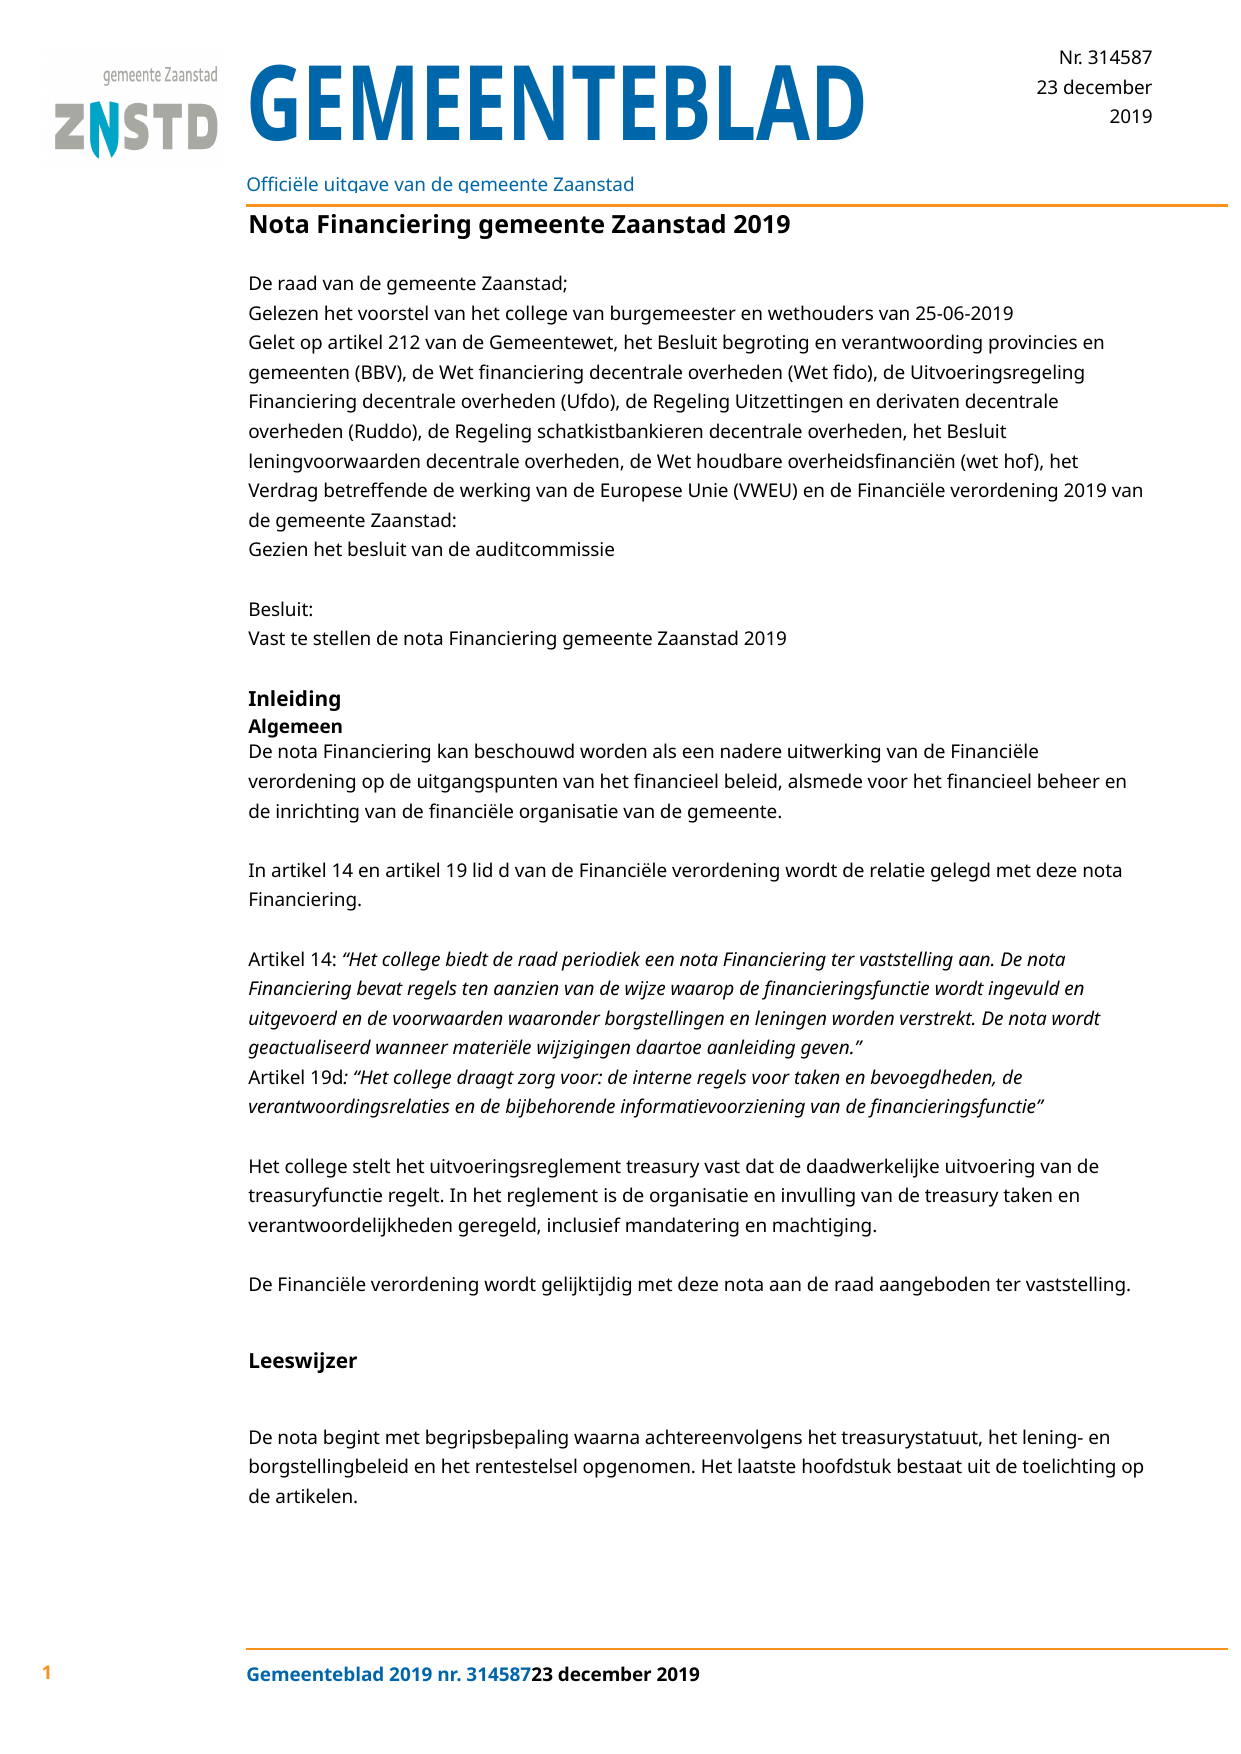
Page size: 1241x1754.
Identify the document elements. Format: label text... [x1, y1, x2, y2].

text De Financiële verordening wordt gelijktijdig met deze nota aan de raad aangeboden ter vaststelling. [248, 1271, 1152, 1297]
picture [41, 47, 231, 172]
text Algemeen [248, 713, 1152, 739]
text De nota begint met begripsbepaling waarna achtereenvolgens het treasurystatuut, het lening- en borgstellingbeleid en het rentestelsel opgenomen. Het laatste hoofdstuk bestaat uit de toelichting op de artikelen. [248, 1424, 1152, 1509]
text Artikel 19d: “Het college draagt zorg voor: de interne regels voor taken en bevoegdheden, de verantwoordingsrelaties en de bijbehorende informatievoorziening van de financieringsfunctie” [248, 1064, 1152, 1119]
text De nota Financiering kan beschouwd worden als een nadere uitwerking van de Financiële verordening op de uitgangspunten van het financieel beleid, alsmede voor het financieel beheer en de inrichting van de financiële organisatie van de gemeente. [248, 739, 1152, 823]
text Artikel 14: “Het college biedt de raad periodiek een nota Financiering ter vaststelling aan. De nota Financiering bevat regels ten aanzien van de wijze waarop de financieringsfunctie wordt ingevuld en uitgevoerd en de voorwaarden waaronder borgstellingen en leningen worden verstrekt. De nota wordt geactualiseerd wanneer materiële wijzigingen daartoe aanleiding geven.” [248, 946, 1152, 1060]
text In artikel 14 en artikel 19 lid d van de Financiële verordening wordt de relatie gelegd met deze nota Financiering. [248, 857, 1152, 912]
text Nota Financiering gemeente Zaanstad 2019 [248, 207, 1152, 241]
text De raad van de gemeente Zaanstad; [248, 270, 1152, 296]
text Besluit: [248, 596, 1152, 621]
text Vast te stellen de nota Financiering gemeente Zaanstad 2019 [248, 625, 1152, 651]
text Het college stelt het uitvoeringsreglement treasury vast dat de daadwerkelijke uitvoering van de treasuryfunctie regelt. In het reglement is de organisatie en invulling van de treasury taken en verantwoordelijkheden geregeld, inclusief mandatering en machtiging. [248, 1153, 1152, 1238]
text Gezien het besluit van de auditcommissie [248, 537, 1152, 562]
text Leeswijzer [248, 1346, 1152, 1375]
text Inleiding [248, 684, 1152, 713]
text Gelet op artikel 212 van de Gemeentewet, het Besluit begroting en verantwoording provincies en gemeenten (BBV), de Wet financiering decentrale overheden (Wet fido), de Uitvoeringsregeling Financiering decentrale overheden (Ufdo), de Regeling Uitzettingen en derivaten decentrale overheden (Ruddo), de Regeling schatkistbankieren decentrale overheden, het Besluit leningvoorwaarden decentrale overheden, de Wet houdbare overheidsfinanciën (wet hof), het Verdrag betreffende de werking van de Europese Unie (VWEU) en de Financiële verordening 2019 van de gemeente Zaanstad: [248, 329, 1152, 533]
text Gelezen het voorstel van het college van burgemeester en wethouders van 25-06-2019 [248, 300, 1152, 326]
